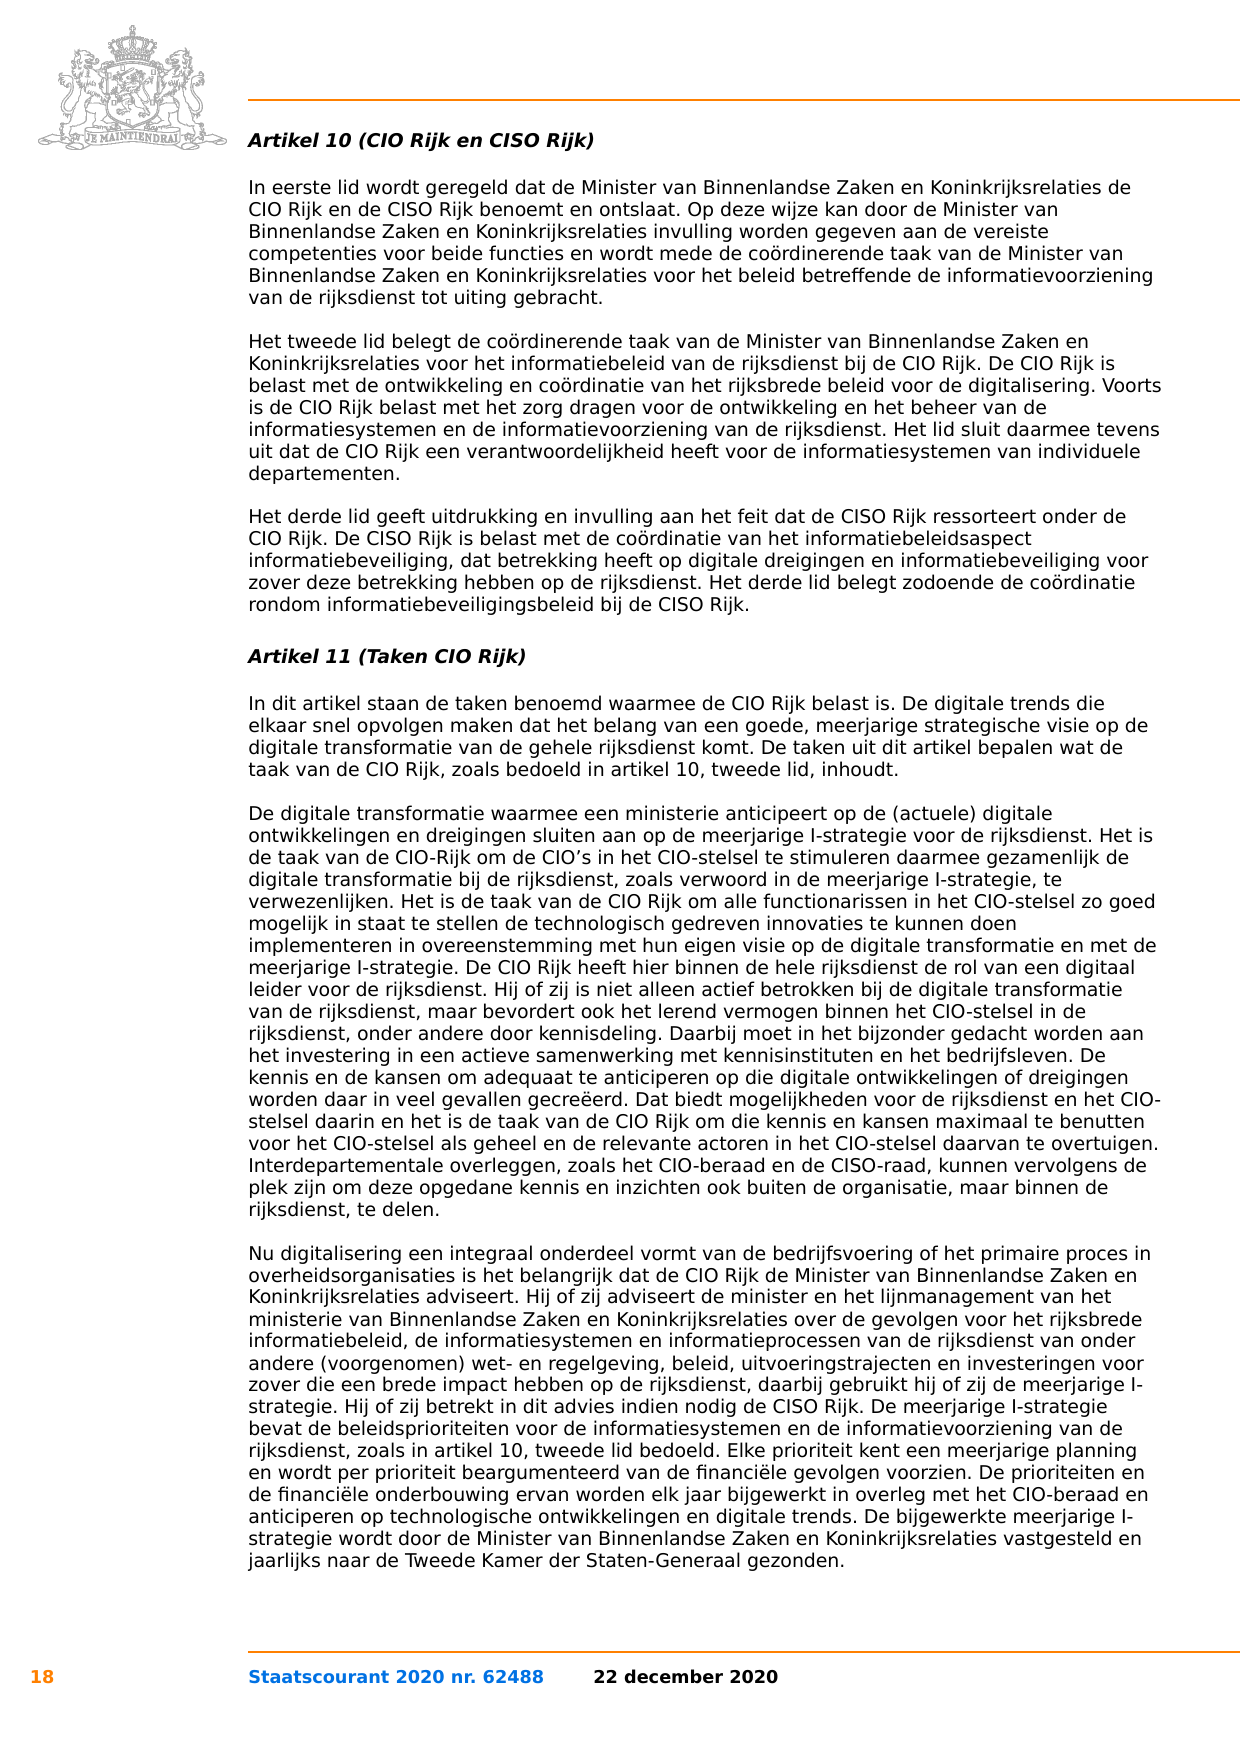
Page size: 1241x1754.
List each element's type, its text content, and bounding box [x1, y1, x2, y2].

text Het tweede lid belegt de coördinerende taak van de Minister van Binnenlandse Zaken en Koninkrijksrelaties voor het informatiebeleid van de rijksdienst bij de CIO Rijk. De CIO Rijk is belast met de ontwikkeling en coördinatie van het rijksbrede beleid voor de digitalisering. Voorts is de CIO Rijk belast met het zorg dragen voor de ontwikkeling en het beheer van de informatiesystemen en de informatievoorziening van de rijksdienst. Het lid sluit daarmee tevens uit dat de CIO Rijk een verantwoordelijkheid heeft voor de informatiesystemen van individuele departementen. [248, 331, 1163, 484]
text Het derde lid geeft uitdrukking en invulling aan het feit dat de CISO Rijk ressorteert onder de CIO Rijk. De CISO Rijk is belast met de coördinatie van het informatiebeleidsaspect informatiebeveiliging, dat betrekking heeft op digitale dreigingen en informatiebeveiliging voor zover deze betrekking hebben op de rijksdienst. Het derde lid belegt zodoende de coördinatie rondom informatiebeveiligingsbeleid bij de CISO Rijk. [248, 506, 1163, 616]
text In eerste lid wordt geregeld dat de Minister van Binnenlandse Zaken en Koninkrijksrelaties de CIO Rijk en de CISO Rijk benoemt en ontslaat. Op deze wijze kan door de Minister van Binnenlandse Zaken en Koninkrijksrelaties invulling worden gegeven aan de vereiste competenties voor beide functies en wordt mede de coördinerende taak van de Minister van Binnenlandse Zaken en Koninkrijksrelaties voor het beleid betreffende de informatievoorziening van de rijksdienst tot uiting gebracht. [248, 177, 1163, 309]
text De digitale transformatie waarmee een ministerie anticipeert op de (actuele) digitale ontwikkelingen en dreigingen sluiten aan op de meerjarige I-strategie voor de rijksdienst. Het is de taak van de CIO-Rijk om de CIO’s in het CIO-stelsel te stimuleren daarmee gezamenlijk de digitale transformatie bij de rijksdienst, zoals verwoord in de meerjarige I-strategie, te verwezenlijken. Het is de taak van de CIO Rijk om alle functionarissen in het CIO-stelsel zo goed mogelijk in staat te stellen de technologisch gedreven innovaties te kunnen doen implementeren in overeenstemming met hun eigen visie op de digitale transformatie en met de meerjarige I-strategie. De CIO Rijk heeft hier binnen de hele rijksdienst de rol van een digitaal leider voor de rijksdienst. Hij of zij is niet alleen actief betrokken bij de digitale transformatie van de rijksdienst, maar bevordert ook het lerend vermogen binnen het CIO-stelsel in de rijksdienst, onder andere door kennisdeling. Daarbij moet in het bijzonder gedacht worden aan het investering in een actieve samenwerking met kennisinstituten en het bedrijfsleven. De kennis en de kansen om adequaat te anticiperen op die digitale ontwikkelingen of dreigingen worden daar in veel gevallen gecreëerd. Dat biedt mogelijkheden voor de rijksdienst en het CIO-stelsel daarin en het is de taak van de CIO Rijk om die kennis en kansen maximaal te benutten voor het CIO-stelsel als geheel en de relevante actoren in het CIO-stelsel daarvan te overtuigen. Interdepartementale overleggen, zoals het CIO-beraad en de CISO-raad, kunnen vervolgens de plek zijn om deze opgedane kennis en inzichten ook buiten de organisatie, maar binnen de rijksdienst, te delen. [248, 803, 1163, 1221]
text In dit artikel staan de taken benoemd waarmee de CIO Rijk belast is. De digitale trends die elkaar snel opvolgen maken dat het belang van een goede, meerjarige strategische visie op de digitale transformatie van de gehele rijksdienst komt. De taken uit dit artikel bepalen wat de taak van de CIO Rijk, zoals bedoeld in artikel 10, tweede lid, inhoudt. [248, 693, 1163, 781]
picture [38, 25, 227, 150]
subtitle Artikel 11 (Taken CIO Rijk) [248, 646, 1163, 668]
subtitle Artikel 10 (CIO Rijk en CISO Rijk) [248, 130, 1163, 152]
text Nu digitalisering een integraal onderdeel vormt van de bedrijfsvoering of het primaire proces in overheidsorganisaties is het belangrijk dat de CIO Rijk de Minister van Binnenlandse Zaken en Koninkrijksrelaties adviseert. Hij of zij adviseert de minister en het lijnmanagement van het ministerie van Binnenlandse Zaken en Koninkrijksrelaties over de gevolgen voor het rijksbrede informatiebeleid, de informatiesystemen en informatieprocessen van de rijksdienst van onder andere (voorgenomen) wet- en regelgeving, beleid, uitvoeringstrajecten en investeringen voor zover die een brede impact hebben op de rijksdienst, daarbij gebruikt hij of zij de meerjarige I-strategie. Hij of zij betrekt in dit advies indien nodig de CISO Rijk. De meerjarige I-strategie bevat de beleidsprioriteiten voor de informatiesystemen en de informatievoorziening van de rijksdienst, zoals in artikel 10, tweede lid bedoeld. Elke prioriteit kent een meerjarige planning en wordt per prioriteit beargumenteerd van de financiële gevolgen voorzien. De prioriteiten en de financiële onderbouwing ervan worden elk jaar bijgewerkt in overleg met het CIO-beraad en anticiperen op technologische ontwikkelingen en digitale trends. De bijgewerkte meerjarige I-strategie wordt door de Minister van Binnenlandse Zaken en Koninkrijksrelaties vastgesteld en jaarlijks naar de Tweede Kamer der Staten-Generaal gezonden. [248, 1242, 1163, 1572]
